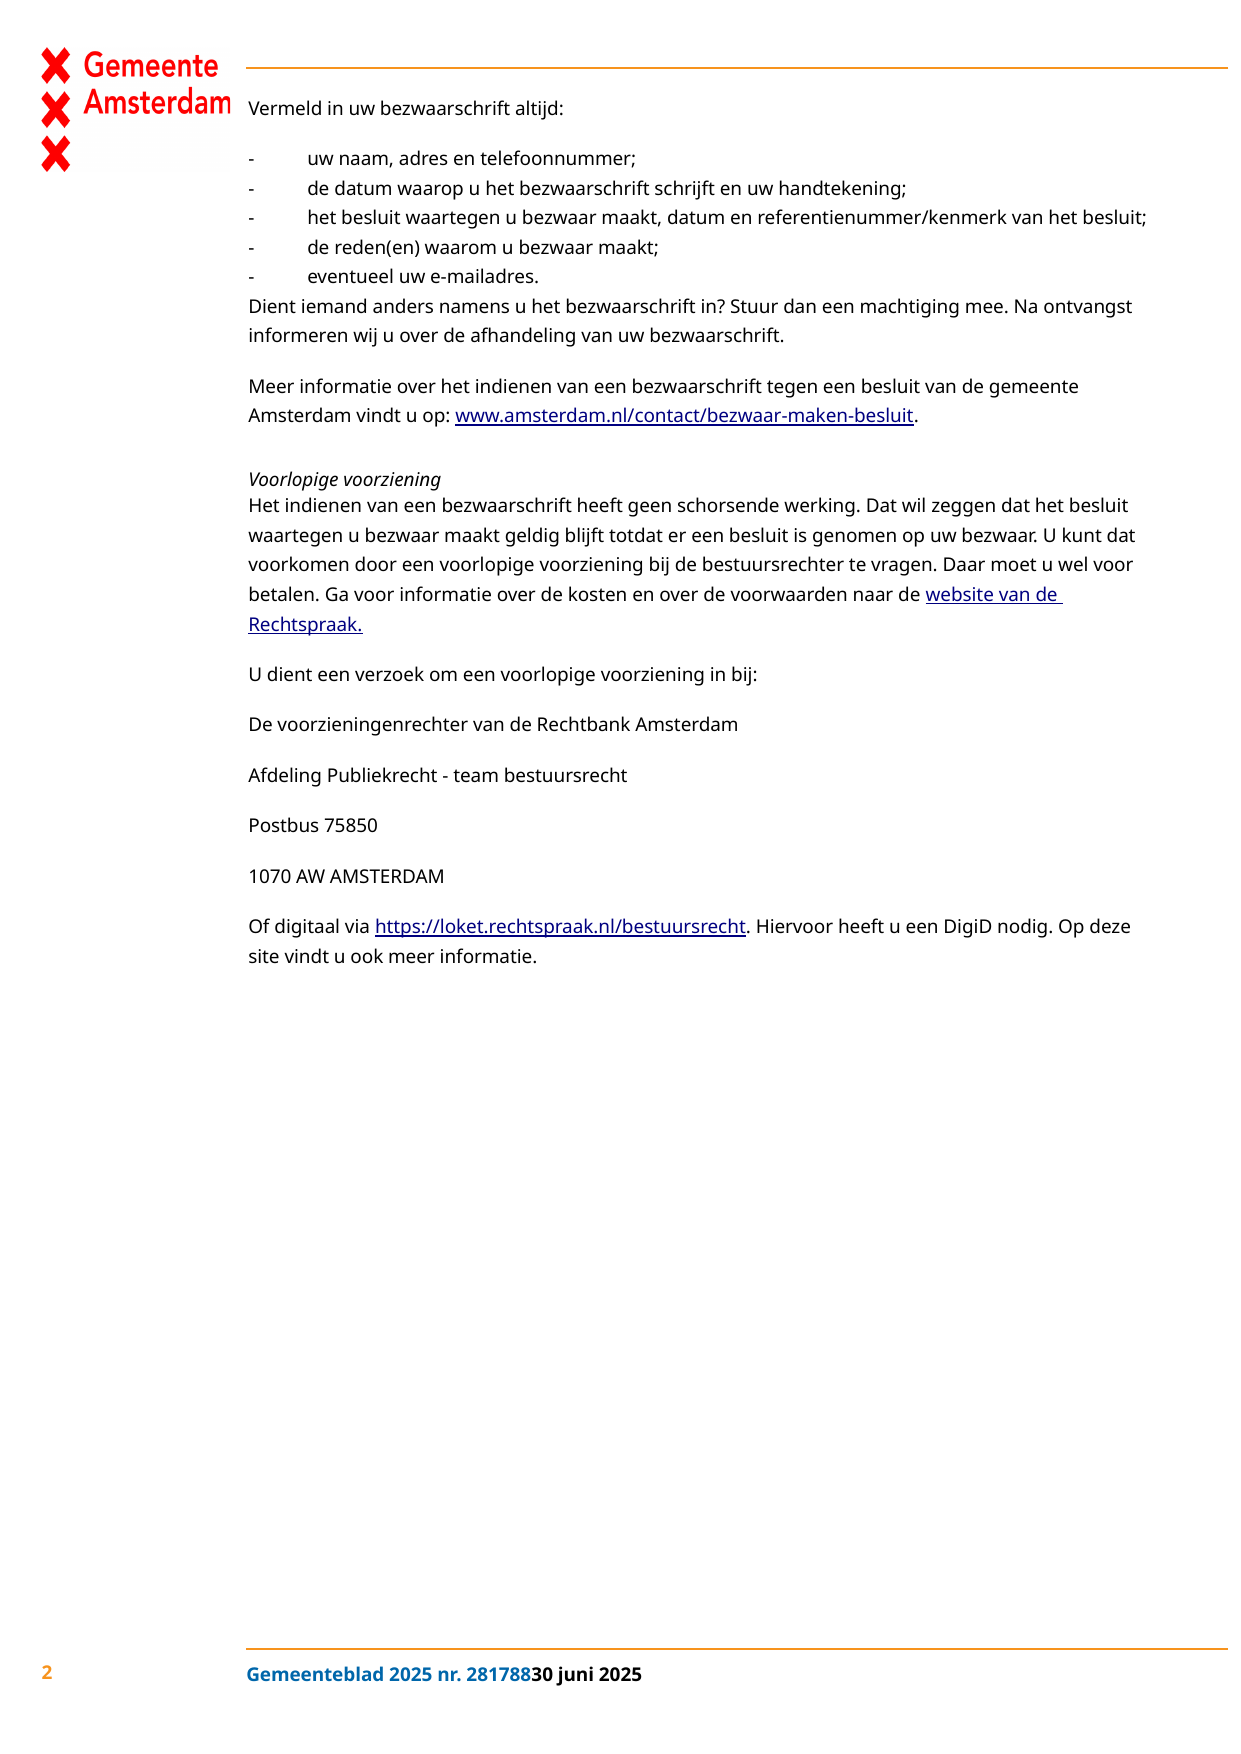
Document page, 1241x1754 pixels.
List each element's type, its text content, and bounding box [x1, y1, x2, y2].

picture [41, 47, 231, 172]
text Vermeld in uw bezwaarschrift altijd: [248, 95, 1152, 121]
text Afdeling Publiekrecht - team bestuursrecht [248, 762, 1152, 788]
text Voorlopige voorziening [248, 467, 1152, 492]
list de datum waarop u het bezwaarschrift schrijft en uw handtekening; [248, 175, 1152, 201]
list eventueel uw e-mailadres. [248, 263, 1152, 289]
list de reden(en) waarom u bezwaar maakt; [248, 234, 1152, 260]
text Postbus 75850 [248, 812, 1152, 838]
text 1070 AW AMSTERDAM [248, 863, 1152, 888]
text De voorzieningenrechter van de Rechtbank Amsterdam [248, 712, 1152, 737]
text U dient een verzoek om een voorlopige voorziening in bij: [248, 661, 1152, 687]
list het besluit waartegen u bezwaar maakt, datum en referentienummer/kenmerk van het besluit; [248, 204, 1152, 230]
text Meer informatie over het indienen van een bezwaarschrift tegen een besluit van de gemeente Amsterdam vindt u op: www.amsterdam.nl/contact/bezwaar-maken-besluit. [248, 373, 1152, 428]
text Het indienen van een bezwaarschrift heeft geen schorsende werking. Dat wil zeggen dat het besluit waartegen u bezwaar maakt geldig blijft totdat er een besluit is genomen op uw bezwaar. U kunt dat voorkomen door een voorlopige voorziening bij de bestuursrechter te vragen. Daar moet u wel voor betalen. Ga voor informatie over de kosten en over de voorwaarden naar de website van de Rechtspraak. [248, 492, 1152, 636]
text Of digitaal via https://loket.rechtspraak.nl/bestuursrecht. Hiervoor heeft u een DigiD nodig. Op deze site vindt u ook meer informatie. [248, 913, 1152, 968]
list uw naam, adres en telefoonnummer; [248, 145, 1152, 171]
text Dient iemand anders namens u het bezwaarschrift in? Stuur dan een machtiging mee. Na ontvangst informeren wij u over de afhandeling van uw bezwaarschrift. [248, 293, 1152, 348]
